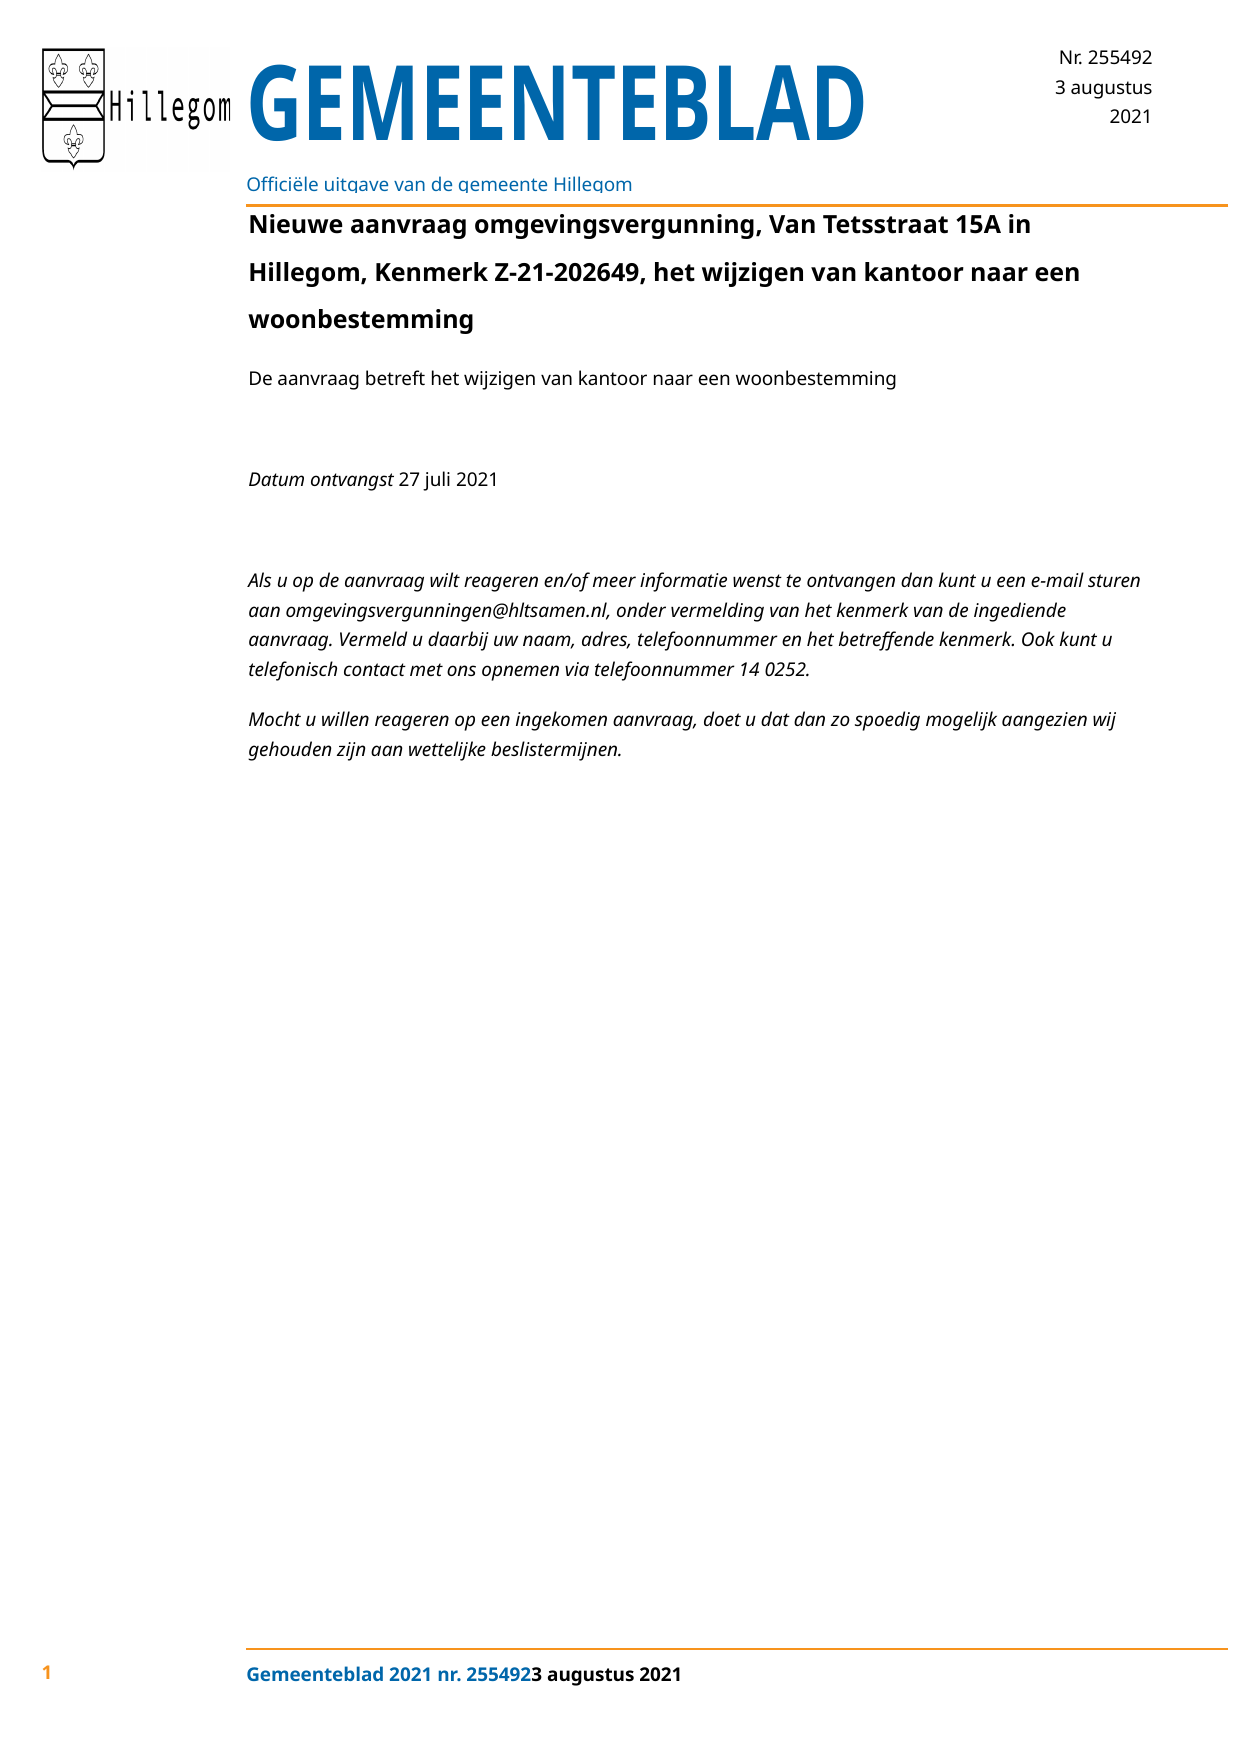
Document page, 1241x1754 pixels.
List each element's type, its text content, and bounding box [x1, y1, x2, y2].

text Nieuwe aanvraag omgevingsvergunning, Van Tetsstraat 15A in Hillegom, Kenmerk Z-21-202649, het wijzigen van kantoor naar een woonbestemming [248, 207, 1152, 336]
text Datum ontvangst 27 juli 2021 [248, 466, 1152, 492]
text Als u op de aanvraag wilt reageren en/of meer informatie wenst te ontvangen dan kunt u een e-mail sturen aan omgevingsvergunningen@hltsamen.nl, onder vermelding van het kenmerk van de ingediende aanvraag. Vermeld u daarbij uw naam, adres, telefoonnummer en het betreffende kenmerk. Ook kunt u telefonisch contact met ons opnemen via telefoonnummer 14 0252. [248, 567, 1152, 682]
picture [41, 47, 231, 172]
text Mocht u willen reageren op een ingekomen aanvraag, doet u dat dan zo spoedig mogelijk aangezien wij gehouden zijn aan wettelijke beslistermijnen. [248, 706, 1152, 762]
text De aanvraag betreft het wijzigen van kantoor naar een woonbestemming [248, 366, 1152, 391]
